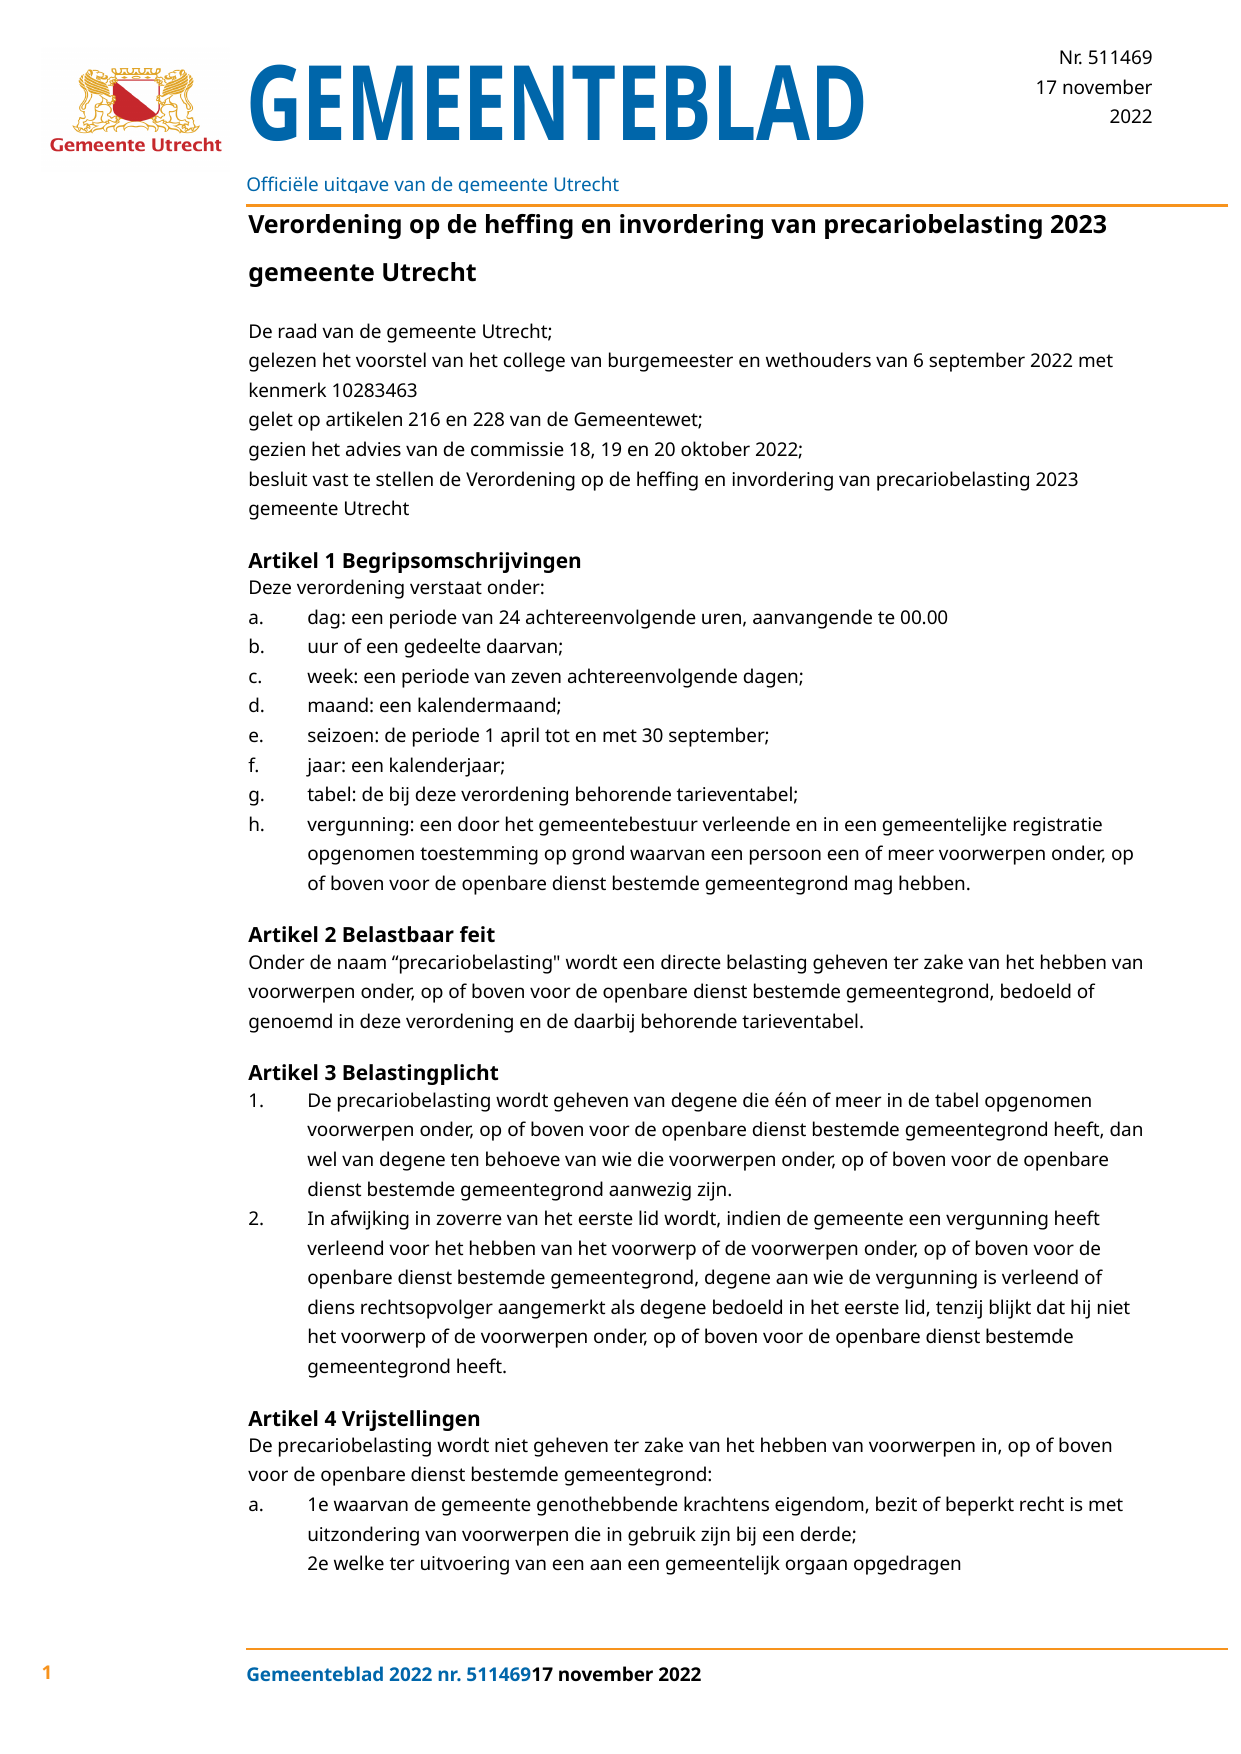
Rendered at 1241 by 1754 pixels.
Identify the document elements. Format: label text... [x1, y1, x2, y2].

list 1e waarvan de gemeente genothebbende krachtens eigendom, bezit of beperkt recht is met uitzondering van voorwerpen die in gebruik zijn bij een derde; [248, 1491, 1152, 1547]
list vergunning: een door het gemeentebestuur verleende en in een gemeentelijke registratie opgenomen toestemming op grond waarvan een persoon een of meer voorwerpen onder, op of boven voor de openbare dienst bestemde gemeentegrond mag hebben. [248, 811, 1152, 896]
text Artikel 2 Belastbaar feit [248, 921, 1152, 949]
list uur of een gedeelte daarvan; [248, 633, 1152, 659]
list jaar: een kalenderjaar; [248, 752, 1152, 777]
list De precariobelasting wordt geheven van degene die één of meer in de tabel opgenomen voorwerpen onder, op of boven voor de openbare dienst bestemde gemeentegrond heeft, dan wel van degene ten behoeve van wie die voorwerpen onder, op of boven voor de openbare dienst bestemde gemeentegrond aanwezig zijn. [248, 1087, 1152, 1201]
text Artikel 3 Belastingplicht [248, 1058, 1152, 1087]
text besluit vast te stellen de Verordening op de heffing en invordering van precariobelasting 2023 gemeente Utrecht [248, 466, 1152, 521]
text Onder de naam “precariobelasting" wordt een directe belasting geheven ter zake van het hebben van voorwerpen onder, op of boven voor de openbare dienst bestemde gemeentegrond, bedoeld of genoemd in deze verordening en de daarbij behorende tarieventabel. [248, 949, 1152, 1034]
text Artikel 1 Begripsomschrijvingen [248, 546, 1152, 574]
list dag: een periode van 24 achtereenvolgende uren, aanvangende te 00.00 [248, 604, 1152, 629]
text gelezen het voorstel van het college van burgemeester en wethouders van 6 september 2022 met kenmerk 10283463 [248, 347, 1152, 403]
list week: een periode van zeven achtereenvolgende dagen; [248, 663, 1152, 689]
text De precariobelasting wordt niet geheven ter zake van het hebben van voorwerpen in, op of boven voor de openbare dienst bestemde gemeentegrond: [248, 1432, 1152, 1487]
text Artikel 4 Vrijstellingen [248, 1404, 1152, 1432]
text Deze verordening verstaat onder: [248, 574, 1152, 600]
list seizoen: de periode 1 april tot en met 30 september; [248, 722, 1152, 748]
list maand: een kalendermaand; [248, 693, 1152, 718]
list In afwijking in zoverre van het eerste lid wordt, indien de gemeente een vergunning heeft verleend voor het hebben van het voorwerp of de voorwerpen onder, op of boven voor de openbare dienst bestemde gemeentegrond, degene aan wie de vergunning is verleend of diens rechtsopvolger aangemerkt als degene bedoeld in het eerste lid, tenzij blijkt dat hij niet het voorwerp of de voorwerpen onder, op of boven voor de openbare dienst bestemde gemeentegrond heeft. [248, 1205, 1152, 1379]
list tabel: de bij deze verordening behorende tarieventabel; [248, 781, 1152, 807]
picture [41, 47, 231, 172]
list 2e welke ter uitvoering van een aan een gemeentelijk orgaan opgedragen [248, 1550, 1152, 1576]
text gelet op artikelen 216 en 228 van de Gemeentewet; [248, 407, 1152, 432]
text De raad van de gemeente Utrecht; [248, 318, 1152, 344]
text gezien het advies van de commissie 18, 19 en 20 oktober 2022; [248, 436, 1152, 462]
text Verordening op de heffing en invordering van precariobelasting 2023 gemeente Utrecht [248, 207, 1152, 288]
